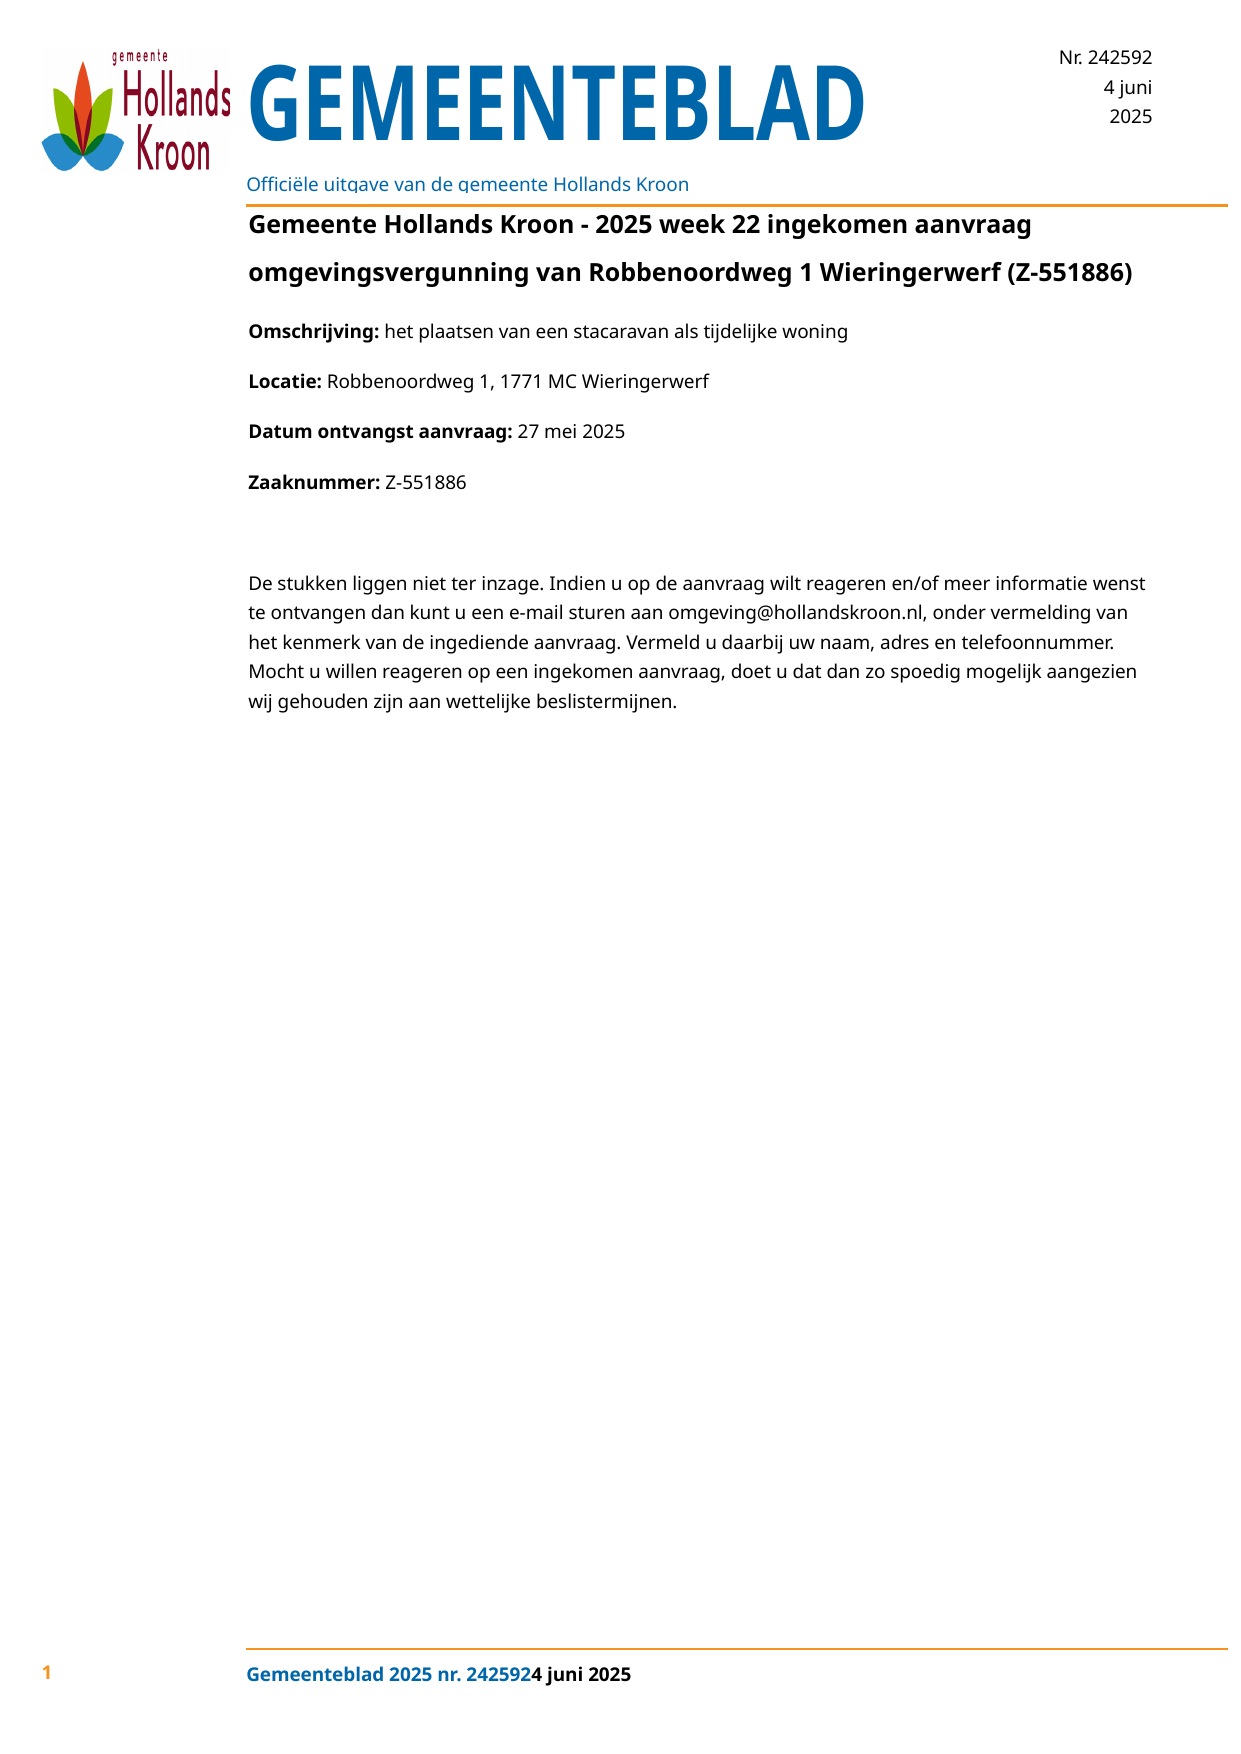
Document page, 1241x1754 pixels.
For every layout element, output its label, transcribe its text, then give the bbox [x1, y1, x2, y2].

text Zaaknummer: Z-551886 [248, 469, 1152, 495]
text Datum ontvangst aanvraag: 27 mei 2025 [248, 419, 1152, 444]
text De stukken liggen niet ter inzage. Indien u op de aanvraag wilt reageren en/of meer informatie wenst te ontvangen dan kunt u een e-mail sturen aan omgeving@hollandskroon.nl, onder vermelding van het kenmerk van de ingediende aanvraag. Vermeld u daarbij uw naam, adres en telefoonnummer. Mocht u willen reageren op een ingekomen aanvraag, doet u dat dan zo spoedig mogelijk aangezien wij gehouden zijn aan wettelijke beslistermijnen. [248, 570, 1152, 714]
text Omschrijving: het plaatsen van een stacaravan als tijdelijke woning [248, 318, 1152, 344]
text Gemeente Hollands Kroon - 2025 week 22 ingekomen aanvraag omgevingsvergunning van Robbenoordweg 1 Wieringerwerf (Z-551886) [248, 207, 1152, 288]
text Locatie: Robbenoordweg 1, 1771 MC Wieringerwerf [248, 368, 1152, 394]
picture [41, 47, 231, 172]
